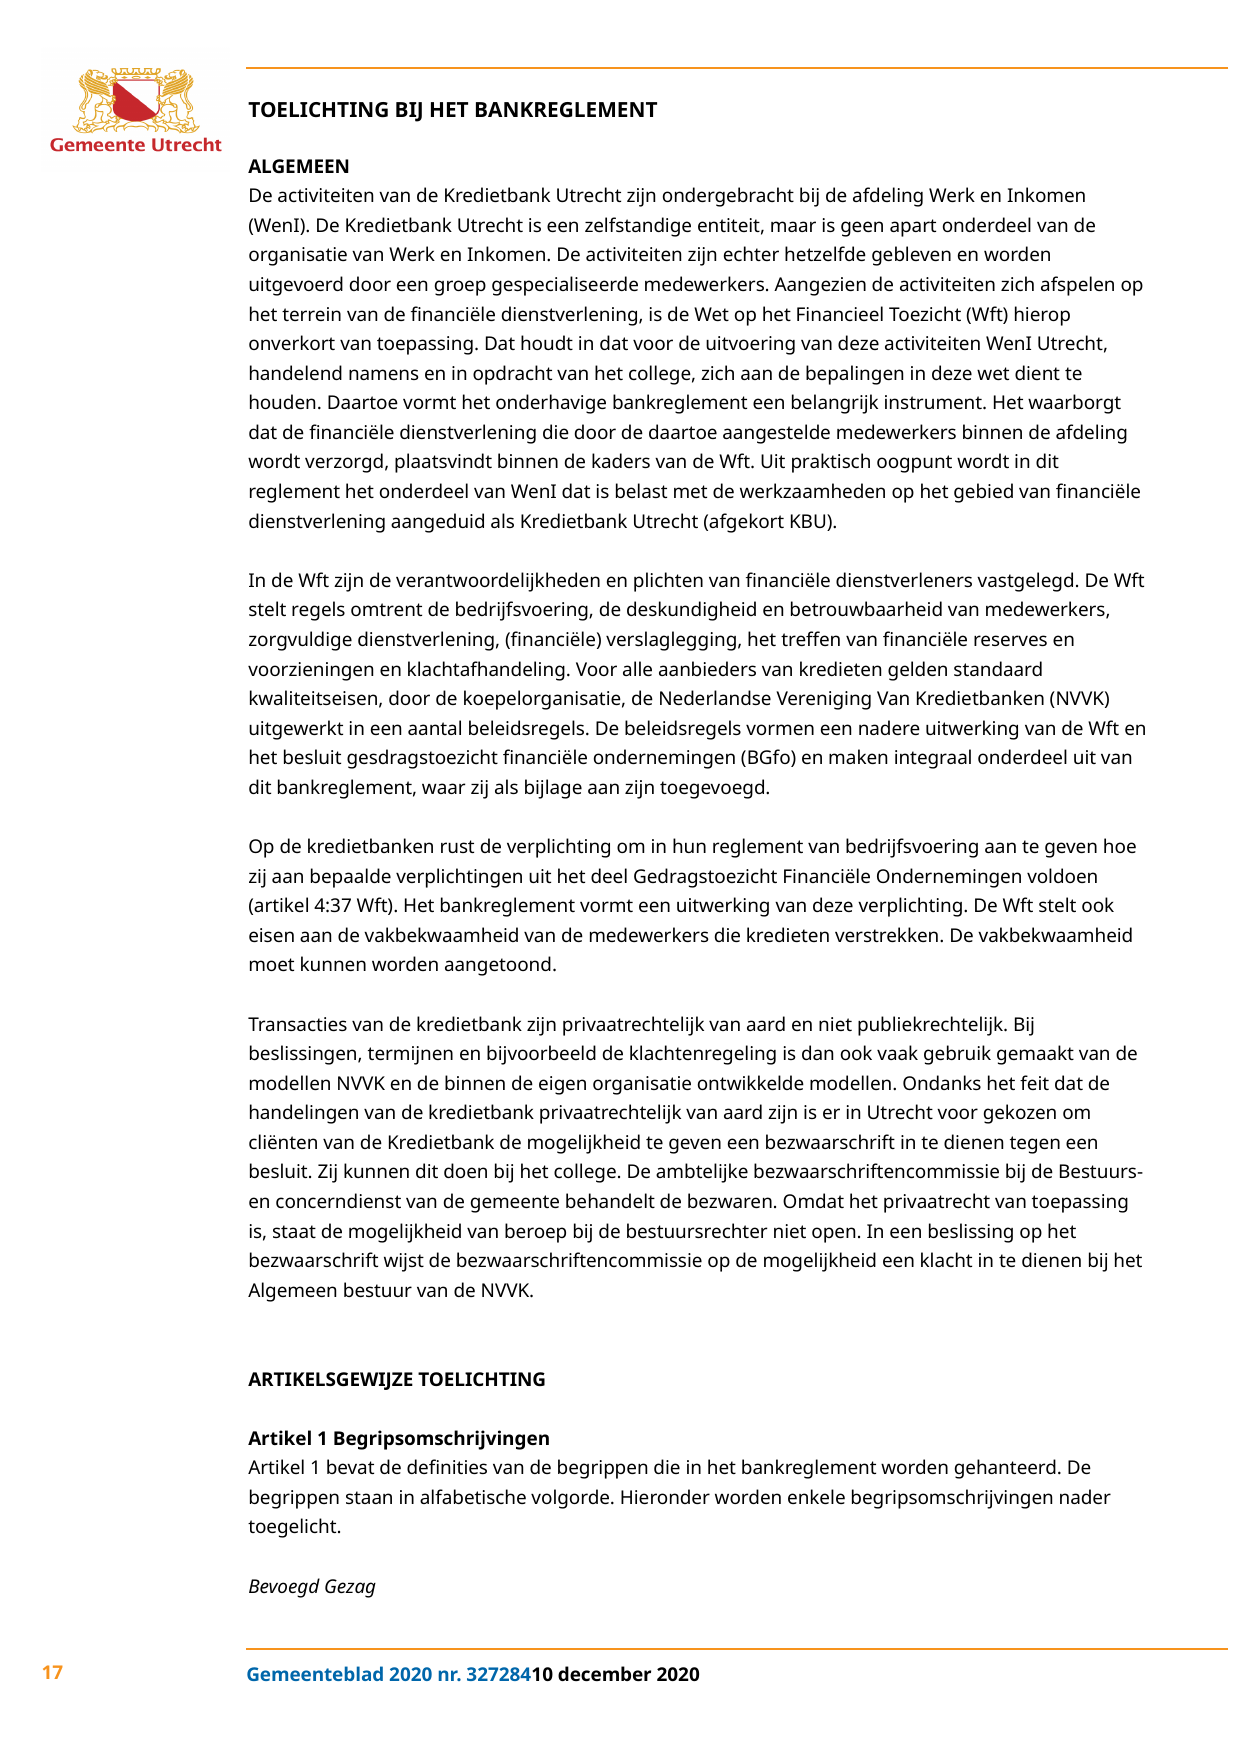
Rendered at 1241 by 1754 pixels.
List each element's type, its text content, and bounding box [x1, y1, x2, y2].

text Transacties van de kredietbank zijn privaatrechtelijk van aard en niet publiekrechtelijk. Bij beslissingen, termijnen en bijvoorbeeld de klachtenregeling is dan ook vaak gebruik gemaakt van de modellen NVVK en de binnen de eigen organisatie ontwikkelde modellen. Ondanks het feit dat de handelingen van de kredietbank privaatrechtelijk van aard zijn is er in Utrecht voor gekozen om cliënten van de Kredietbank de mogelijkheid te geven een bezwaarschrift in te dienen tegen een besluit. Zij kunnen dit doen bij het college. De ambtelijke bezwaarschriftencommissie bij de Bestuurs- en concerndienst van de gemeente behandelt de bezwaren. Omdat het privaatrecht van toepassing is, staat de mogelijkheid van beroep bij de bestuursrechter niet open. In een beslissing op het bezwaarschrift wijst de bezwaarschriftencommissie op de mogelijkheid een klacht in te dienen bij het Algemeen bestuur van de NVVK. [248, 1011, 1152, 1303]
text Bevoegd Gezag [248, 1573, 1152, 1599]
text ARTIKELSGEWIJZE TOELICHTING [248, 1366, 1152, 1392]
text Op de kredietbanken rust de verplichting om in hun reglement van bedrijfsvoering aan te geven hoe zij aan bepaalde verplichtingen uit het deel Gedragstoezicht Financiële Ondernemingen voldoen (artikel 4:37 Wft). Het bankreglement vormt een uitwerking van deze verplichting. De Wft stelt ook eisen aan de vakbekwaamheid van de medewerkers die kredieten verstrekken. De vakbekwaamheid moet kunnen worden aangetoond. [248, 833, 1152, 977]
text Artikel 1 Begripsomschrijvingen [248, 1425, 1152, 1451]
picture [41, 47, 231, 172]
text ALGEMEEN [248, 153, 1152, 179]
text In de Wft zijn de verantwoordelijkheden en plichten van financiële dienstverleners vastgelegd. De Wft stelt regels omtrent de bedrijfsvoering, de deskundigheid en betrouwbaarheid van medewerkers, zorgvuldige dienstverlening, (financiële) verslaglegging, het treffen van financiële reserves en voorzieningen en klachtafhandeling. Voor alle aanbieders van kredieten gelden standaard kwaliteitseisen, door de koepelorganisatie, de Nederlandse Vereniging Van Kredietbanken (NVVK) uitgewerkt in een aantal beleidsregels. De beleidsregels vormen een nadere uitwerking van de Wft en het besluit gesdragstoezicht financiële ondernemingen (BGfo) en maken integraal onderdeel uit van dit bankreglement, waar zij als bijlage aan zijn toegevoegd. [248, 567, 1152, 800]
text De activiteiten van de Kredietbank Utrecht zijn ondergebracht bij de afdeling Werk en Inkomen (WenI). De Kredietbank Utrecht is een zelfstandige entiteit, maar is geen apart onderdeel van de organisatie van Werk en Inkomen. De activiteiten zijn echter hetzelfde gebleven en worden uitgevoerd door een groep gespecialiseerde medewerkers. Aangezien de activiteiten zich afspelen op het terrein van de financiële dienstverlening, is de Wet op het Financieel Toezicht (Wft) hierop onverkort van toepassing. Dat houdt in dat voor de uitvoering van deze activiteiten WenI Utrecht, handelend namens en in opdracht van het college, zich aan de bepalingen in deze wet dient te houden. Daartoe vormt het onderhavige bankreglement een belangrijk instrument. Het waarborgt dat de financiële dienstverlening die door de daartoe aangestelde medewerkers binnen de afdeling wordt verzorgd, plaatsvindt binnen de kaders van de Wft. Uit praktisch oogpunt wordt in dit reglement het onderdeel van WenI dat is belast met de werkzaamheden op het gebied van financiële dienstverlening aangeduid als Kredietbank Utrecht (afgekort KBU). [248, 182, 1152, 534]
text Artikel 1 bevat de definities van de begrippen die in het bankreglement worden gehanteerd. De begrippen staan in alfabetische volgorde. Hieronder worden enkele begripsomschrijvingen nader toegelicht. [248, 1454, 1152, 1539]
text TOELICHTING BIJ HET BANKREGLEMENT [248, 95, 1152, 123]
